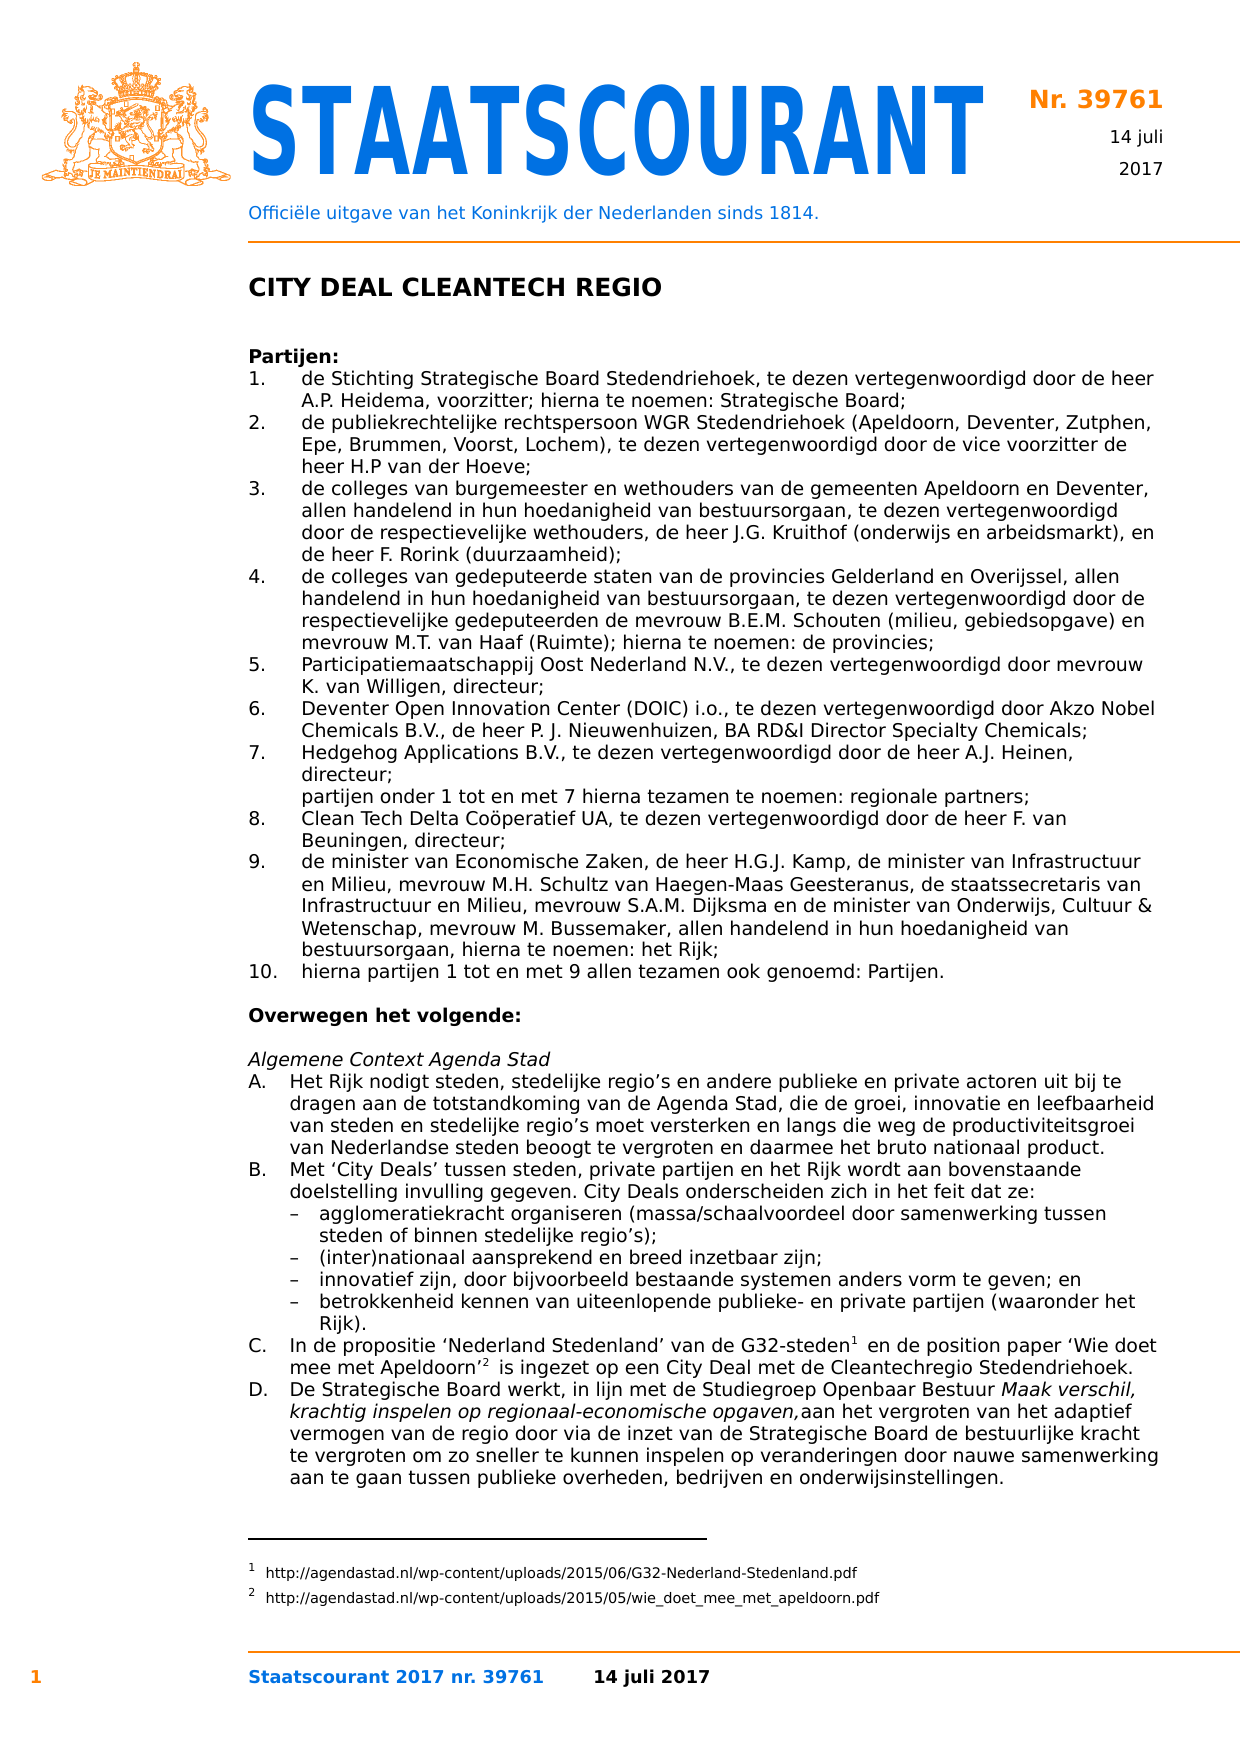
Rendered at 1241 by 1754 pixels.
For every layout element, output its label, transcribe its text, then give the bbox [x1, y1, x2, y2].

text http://agendastad.nl/wp-content/uploads/2015/06/G32-Nederland-Stedenland.pdf [248, 1561, 1163, 1583]
text – agglomeratiekracht organiseren (massa/schaalvoordeel door samenwerking tussen steden of binnen stedelijke regio’s); [289, 1203, 1163, 1247]
text 4. de colleges van gedeputeerde staten van de provincies Gelderland en Overijssel, allen handelend in hun hoedanigheid van bestuursorgaan, te dezen vertegenwoordigd door de respectievelijke gedeputeerden de mevrouw B.E.M. Schouten (milieu, gebiedsopgave) en mevrouw M.T. van Haaf (Ruimte); hierna te noemen: de provincies; [248, 566, 1163, 654]
table_cell 14 juli [998, 121, 1240, 153]
text D. De Strategische Board werkt, in lijn met de Studiegroep Openbaar Bestuur Maak verschil, krachtig inspelen op regionaal-economische opgaven,aan het vergroten van het adaptief vermogen van de regio door via de inzet van de Strategische Board de bestuurlijke kracht te vergroten om zo sneller te kunnen inspelen op veranderingen door nauwe samenwerking aan te gaan tussen publieke overheden, bedrijven en onderwijsinstellingen. [248, 1379, 1163, 1489]
text 2. de publiekrechtelijke rechtspersoon WGR Stedendriehoek (Apeldoorn, Deventer, Zutphen, Epe, Brummen, Voorst, Lochem), te dezen vertegenwoordigd door de vice voorzitter de heer H.P van der Hoeve; [248, 412, 1163, 478]
text 6. Deventer Open Innovation Center (DOIC) i.o., te dezen vertegenwoordigd door Akzo Nobel Chemicals B.V., de heer P. J. Nieuwenhuizen, BA RD&I Director Specialty Chemicals; [248, 698, 1163, 742]
text partijen onder 1 tot en met 7 hierna tezamen te noemen: regionale partners; [301, 786, 1163, 807]
text 5. Participatiemaatschappij Oost Nederland N.V., te dezen vertegenwoordigd door mevrouw K. van Willigen, directeur; [248, 654, 1163, 698]
subtitle Algemene Context Agenda Stad [248, 1049, 1163, 1071]
text 7. Hedgehog Applications B.V., te dezen vertegenwoordigd door de heer A.J. Heinen, directeur; [248, 742, 1163, 786]
text 10. hierna partijen 1 tot en met 9 allen tezamen ook genoemd: Partijen. [248, 961, 1163, 983]
text C. In de propositie ‘Nederland Stedenland’ van de G32-steden en de position paper ‘Wie doet mee met Apeldoorn’ is ingezet op een City Deal met de Cleantechregio Stedendriehoek. [248, 1335, 1163, 1379]
subtitle CITY DEAL CLEANTECH REGIO [248, 273, 1163, 302]
table_cell Officiële uitgave van het Koninkrijk der Nederlanden sinds 1814. [248, 203, 1240, 241]
text 1. de Stichting Strategische Board Stedendriehoek, te dezen vertegenwoordigd door de heer A.P. Heidema, voorzitter; hierna te noemen: Strategische Board; [248, 368, 1163, 412]
text 3. de colleges van burgemeester en wethouders van de gemeenten Apeldoorn en Deventer, allen handelend in hun hoedanigheid van bestuursorgaan, te dezen vertegenwoordigd door de respectievelijke wethouders, de heer J.G. Kruithof (onderwijs en arbeidsmarkt), en de heer F. Rorink (duurzaamheid); [248, 478, 1163, 566]
text – betrokkenheid kennen van uiteenlopende publieke- en private partijen (waaronder het Rijk). [289, 1291, 1163, 1335]
text – (inter)nationaal aansprekend en breed inzetbaar zijn; [289, 1247, 1163, 1269]
text Overwegen het volgende: [248, 1005, 1163, 1027]
table_header [25, 62, 248, 241]
table_cell 2017 [998, 153, 1240, 203]
text B. Met ‘City Deals’ tussen steden, private partijen en het Rijk wordt aan bovenstaande doelstelling invulling gegeven. City Deals onderscheiden zich in het feit dat ze: [248, 1159, 1163, 1203]
text 8. Clean Tech Delta Coöperatief UA, te dezen vertegenwoordigd door de heer F. van Beuningen, directeur; [248, 807, 1163, 851]
text A. Het Rijk nodigt steden, stedelijke regio’s en andere publieke en private actoren uit bij te dragen aan de totstandkoming van de Agenda Stad, die de groei, innovatie en leefbaarheid van steden en stedelijke regio’s moet versterken en langs die weg de productiviteitsgroei van Nederlandse steden beoogt te vergroten en daarmee het bruto nationaal product. [248, 1071, 1163, 1159]
table_header Nr. 39761 [998, 62, 1240, 121]
text Partijen: [248, 346, 1163, 368]
text – innovatief zijn, door bijvoorbeeld bestaande systemen anders vorm te geven; en [289, 1269, 1163, 1291]
text http://agendastad.nl/wp-content/uploads/2015/05/wie_doet_mee_met_apeldoorn.pdf [248, 1586, 1163, 1608]
text 9. de minister van Economische Zaken, de heer H.G.J. Kamp, de minister van Infrastructuur en Milieu, mevrouw M.H. Schultz van Haegen-Maas Geesteranus, de staatssecretaris van Infrastructuur en Milieu, mevrouw S.A.M. Dijksma en de minister van Onderwijs, Cultuur & Wetenschap, mevrouw M. Bussemaker, allen handelend in hun hoedanigheid van bestuursorgaan, hierna te noemen: het Rijk; [248, 851, 1163, 961]
table_header STAATSCOURANT [248, 62, 998, 203]
picture [41, 62, 231, 186]
